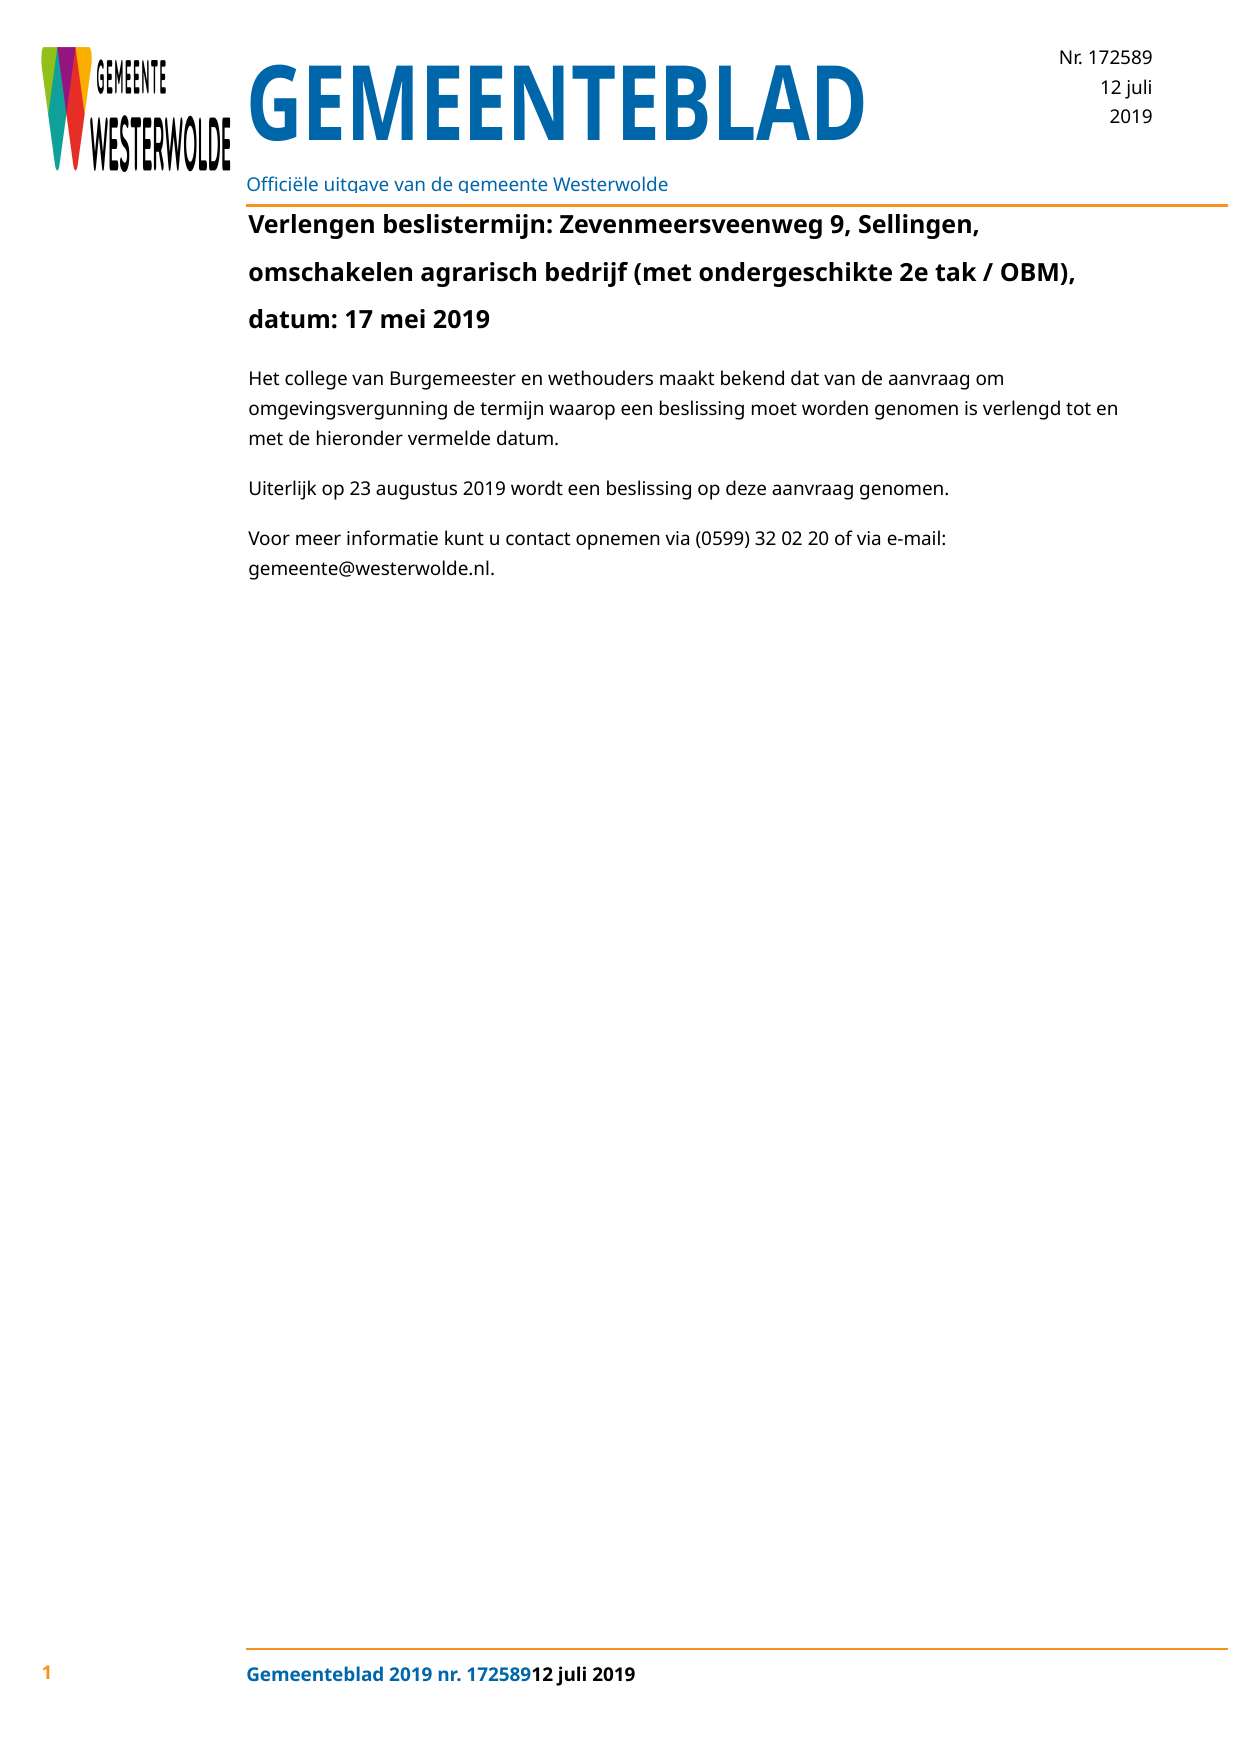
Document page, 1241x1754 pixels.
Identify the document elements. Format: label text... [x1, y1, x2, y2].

picture [41, 47, 231, 172]
text Voor meer informatie kunt u contact opnemen via (0599) 32 02 20 of via e-mail: gemeente@westerwolde.nl. [248, 526, 1152, 581]
text Uiterlijk op 23 augustus 2019 wordt een beslissing op deze aanvraag genomen. [248, 475, 1152, 501]
text Het college van Burgemeester en wethouders maakt bekend dat van de aanvraag om omgevingsvergunning de termijn waarop een beslissing moet worden genomen is verlengd tot en met de hieronder vermelde datum. [248, 366, 1152, 450]
text Verlengen beslistermijn: Zevenmeersveenweg 9, Sellingen, omschakelen agrarisch bedrijf (met ondergeschikte 2e tak / OBM), datum: 17 mei 2019 [248, 207, 1152, 336]
